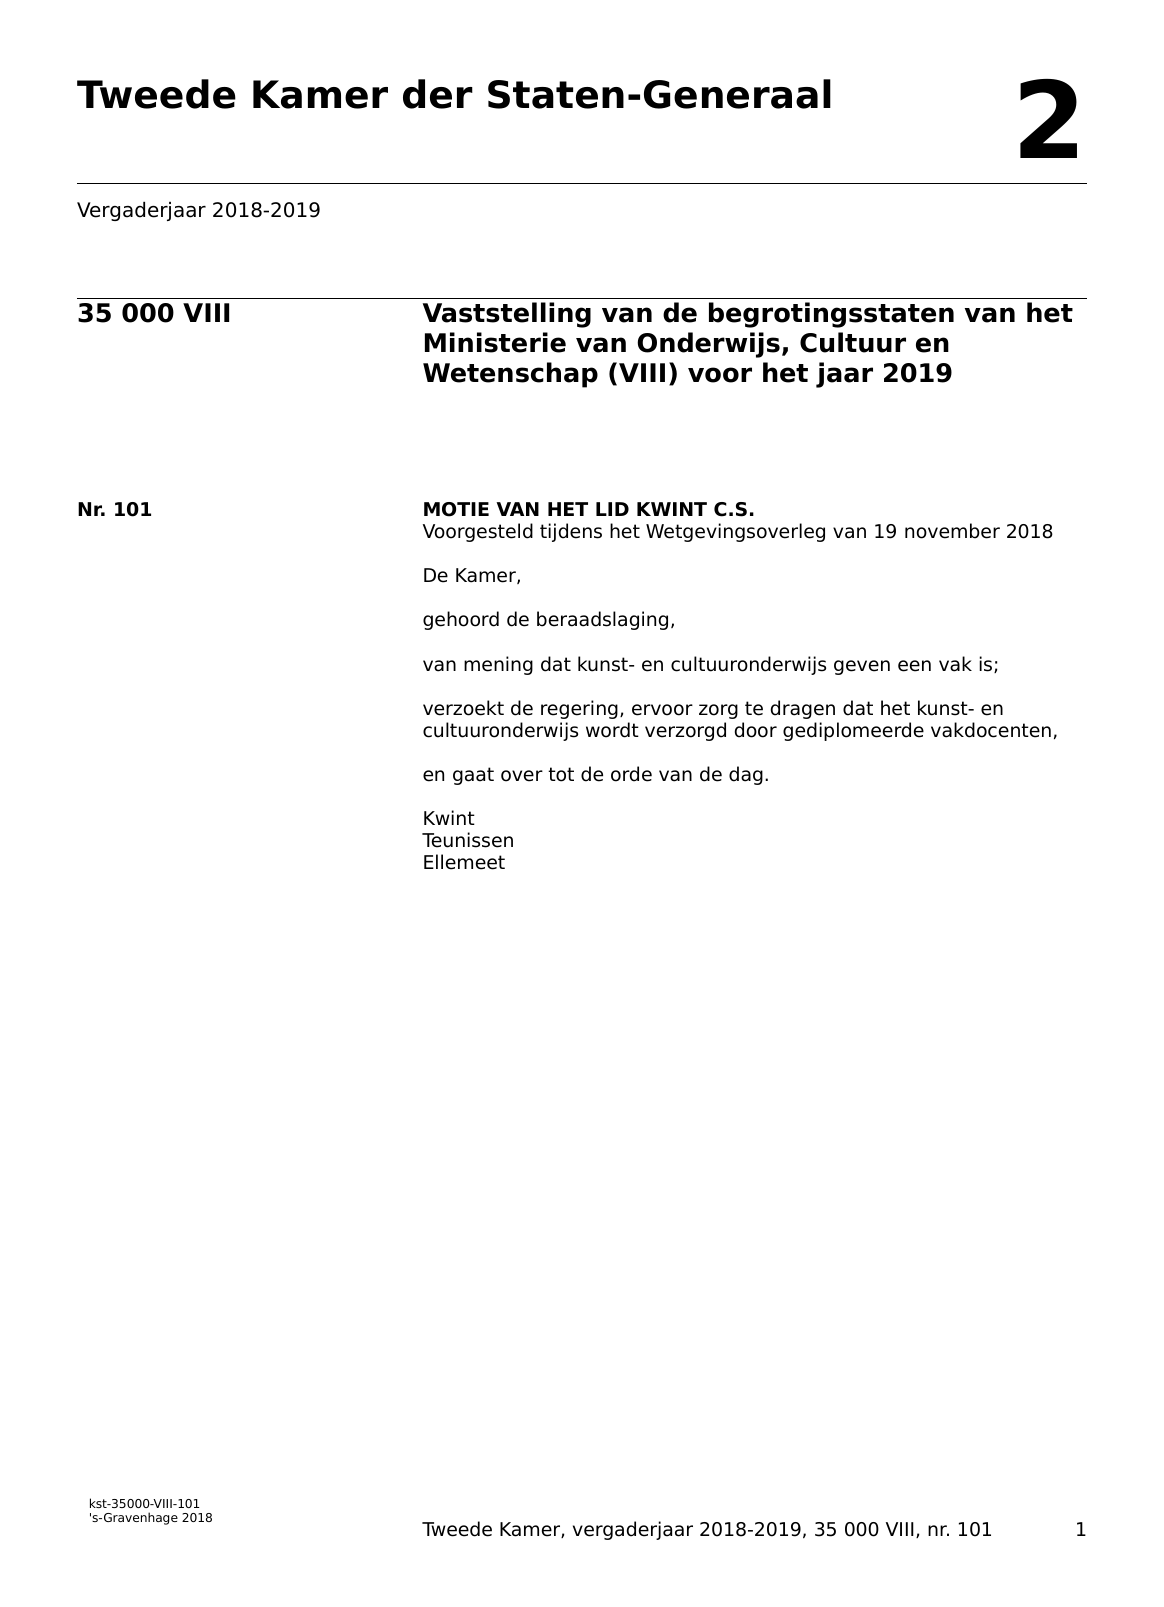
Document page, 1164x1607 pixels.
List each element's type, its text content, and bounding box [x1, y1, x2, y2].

text en gaat over tot de orde van de dag. [422, 764, 1087, 786]
text verzoekt de regering, ervoor zorg te dragen dat het kunst- en cultuuronderwijs wordt verzorgd door gediplomeerde vakdocenten, [422, 698, 1087, 742]
text van mening dat kunst- en cultuuronderwijs geven een vak is; [422, 653, 1087, 676]
text 's-Gravenhage 2018 [88, 1511, 323, 1525]
text Teunissen [422, 830, 1087, 852]
text Kwint [422, 808, 1087, 830]
table_header 2 [886, 59, 1087, 183]
subtitle 35 000 VIII Vaststelling van de begrotingsstaten van het Ministerie van Onderwijs, Cultuur en Wetenschap (VIII) voor het jaar 2019 [77, 299, 1087, 388]
text gehoord de beraadslaging, [422, 609, 1087, 631]
subtitle Nr. 101 MOTIE VAN HET LID KWINT C.S. [77, 499, 1087, 521]
table_cell Vergaderjaar 2018-2019 [77, 184, 1087, 298]
table_header Tweede Kamer der Staten-Generaal [77, 59, 886, 183]
text Voorgesteld tijdens het Wetgevingsoverleg van 19 november 2018 [422, 521, 1087, 543]
text De Kamer, [422, 565, 1087, 587]
text Ellemeet [422, 852, 1087, 874]
text kst-35000-VIII-101 [88, 1497, 323, 1511]
